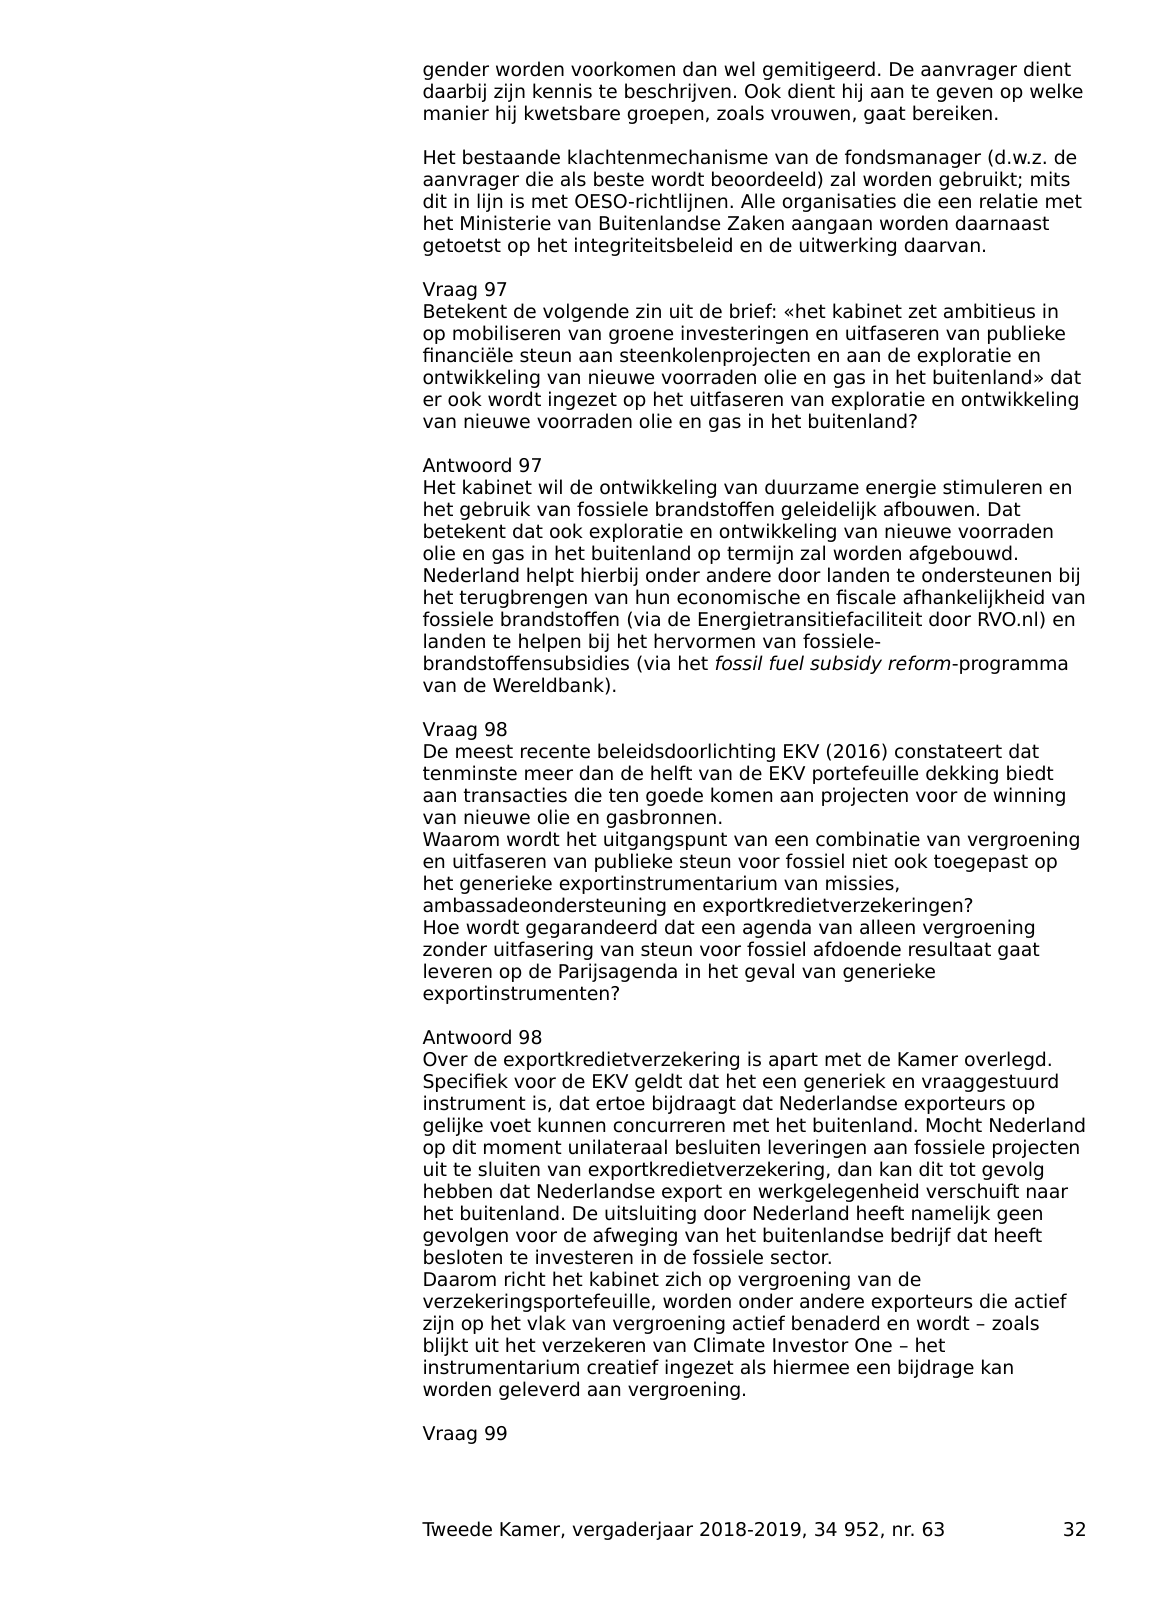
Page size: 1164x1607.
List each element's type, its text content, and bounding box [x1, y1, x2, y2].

text Vraag 97 [422, 279, 1087, 301]
text Over de exportkredietverzekering is apart met de Kamer overlegd. Specifiek voor de EKV geldt dat het een generiek en vraaggestuurd instrument is, dat ertoe bijdraagt dat Nederlandse exporteurs op gelijke voet kunnen concurreren met het buitenland. Mocht Nederland op dit moment unilateraal besluiten leveringen aan fossiele projecten uit te sluiten van exportkredietverzekering, dan kan dit tot gevolg hebben dat Nederlandse export en werkgelegenheid verschuift naar het buitenland. De uitsluiting door Nederland heeft namelijk geen gevolgen voor de afweging van het buitenlandse bedrijf dat heeft besloten te investeren in de fossiele sector. [422, 1049, 1087, 1269]
text De meest recente beleidsdoorlichting EKV (2016) constateert dat tenminste meer dan de helft van de EKV portefeuille dekking biedt aan transacties die ten goede komen aan projecten voor de winning van nieuwe olie en gasbronnen. [422, 741, 1087, 829]
text Daarom richt het kabinet zich op vergroening van de verzekeringsportefeuille, worden onder andere exporteurs die actief zijn op het vlak van vergroening actief benaderd en wordt – zoals blijkt uit het verzekeren van Climate Investor One – het instrumentarium creatief ingezet als hiermee een bijdrage kan worden geleverd aan vergroening. [422, 1269, 1087, 1401]
text Waarom wordt het uitgangspunt van een combinatie van vergroening en uitfaseren van publieke steun voor fossiel niet ook toegepast op het generieke exportinstrumentarium van missies, ambassadeondersteuning en exportkredietverzekeringen? [422, 829, 1087, 917]
text Hoe wordt gegarandeerd dat een agenda van alleen vergroening zonder uitfasering van steun voor fossiel afdoende resultaat gaat leveren op de Parijsagenda in het geval van generieke exportinstrumenten? [422, 917, 1087, 1005]
text Nederland helpt hierbij onder andere door landen te ondersteunen bij het terugbrengen van hun economische en fiscale afhankelijkheid van fossiele brandstoffen (via de Energietransitiefaciliteit door RVO.nl) en landen te helpen bij het hervormen van fossiele-brandstoffensubsidies (via het fossil fuel subsidy reform-programma van de Wereldbank). [422, 565, 1087, 697]
text Het bestaande klachtenmechanisme van de fondsmanager (d.w.z. de aanvrager die als beste wordt beoordeeld) zal worden gebruikt; mits dit in lijn is met OESO-richtlijnen. Alle organisaties die een relatie met het Ministerie van Buitenlandse Zaken aangaan worden daarnaast getoetst op het integriteitsbeleid en de uitwerking daarvan. [422, 147, 1087, 257]
text Vraag 98 [422, 719, 1087, 741]
text gender worden voorkomen dan wel gemitigeerd. De aanvrager dient daarbij zijn kennis te beschrijven. Ook dient hij aan te geven op welke manier hij kwetsbare groepen, zoals vrouwen, gaat bereiken. [422, 59, 1087, 125]
text Vraag 99 [422, 1423, 1087, 1445]
text Antwoord 97 [422, 455, 1087, 477]
text Betekent de volgende zin uit de brief: «het kabinet zet ambitieus in op mobiliseren van groene investeringen en uitfaseren van publieke financiële steun aan steenkolenprojecten en aan de exploratie en ontwikkeling van nieuwe voorraden olie en gas in het buitenland» dat er ook wordt ingezet op het uitfaseren van exploratie en ontwikkeling van nieuwe voorraden olie en gas in het buitenland? [422, 301, 1087, 433]
text Het kabinet wil de ontwikkeling van duurzame energie stimuleren en het gebruik van fossiele brandstoffen geleidelijk afbouwen. Dat betekent dat ook exploratie en ontwikkeling van nieuwe voorraden olie en gas in het buitenland op termijn zal worden afgebouwd. [422, 477, 1087, 565]
text Antwoord 98 [422, 1027, 1087, 1049]
